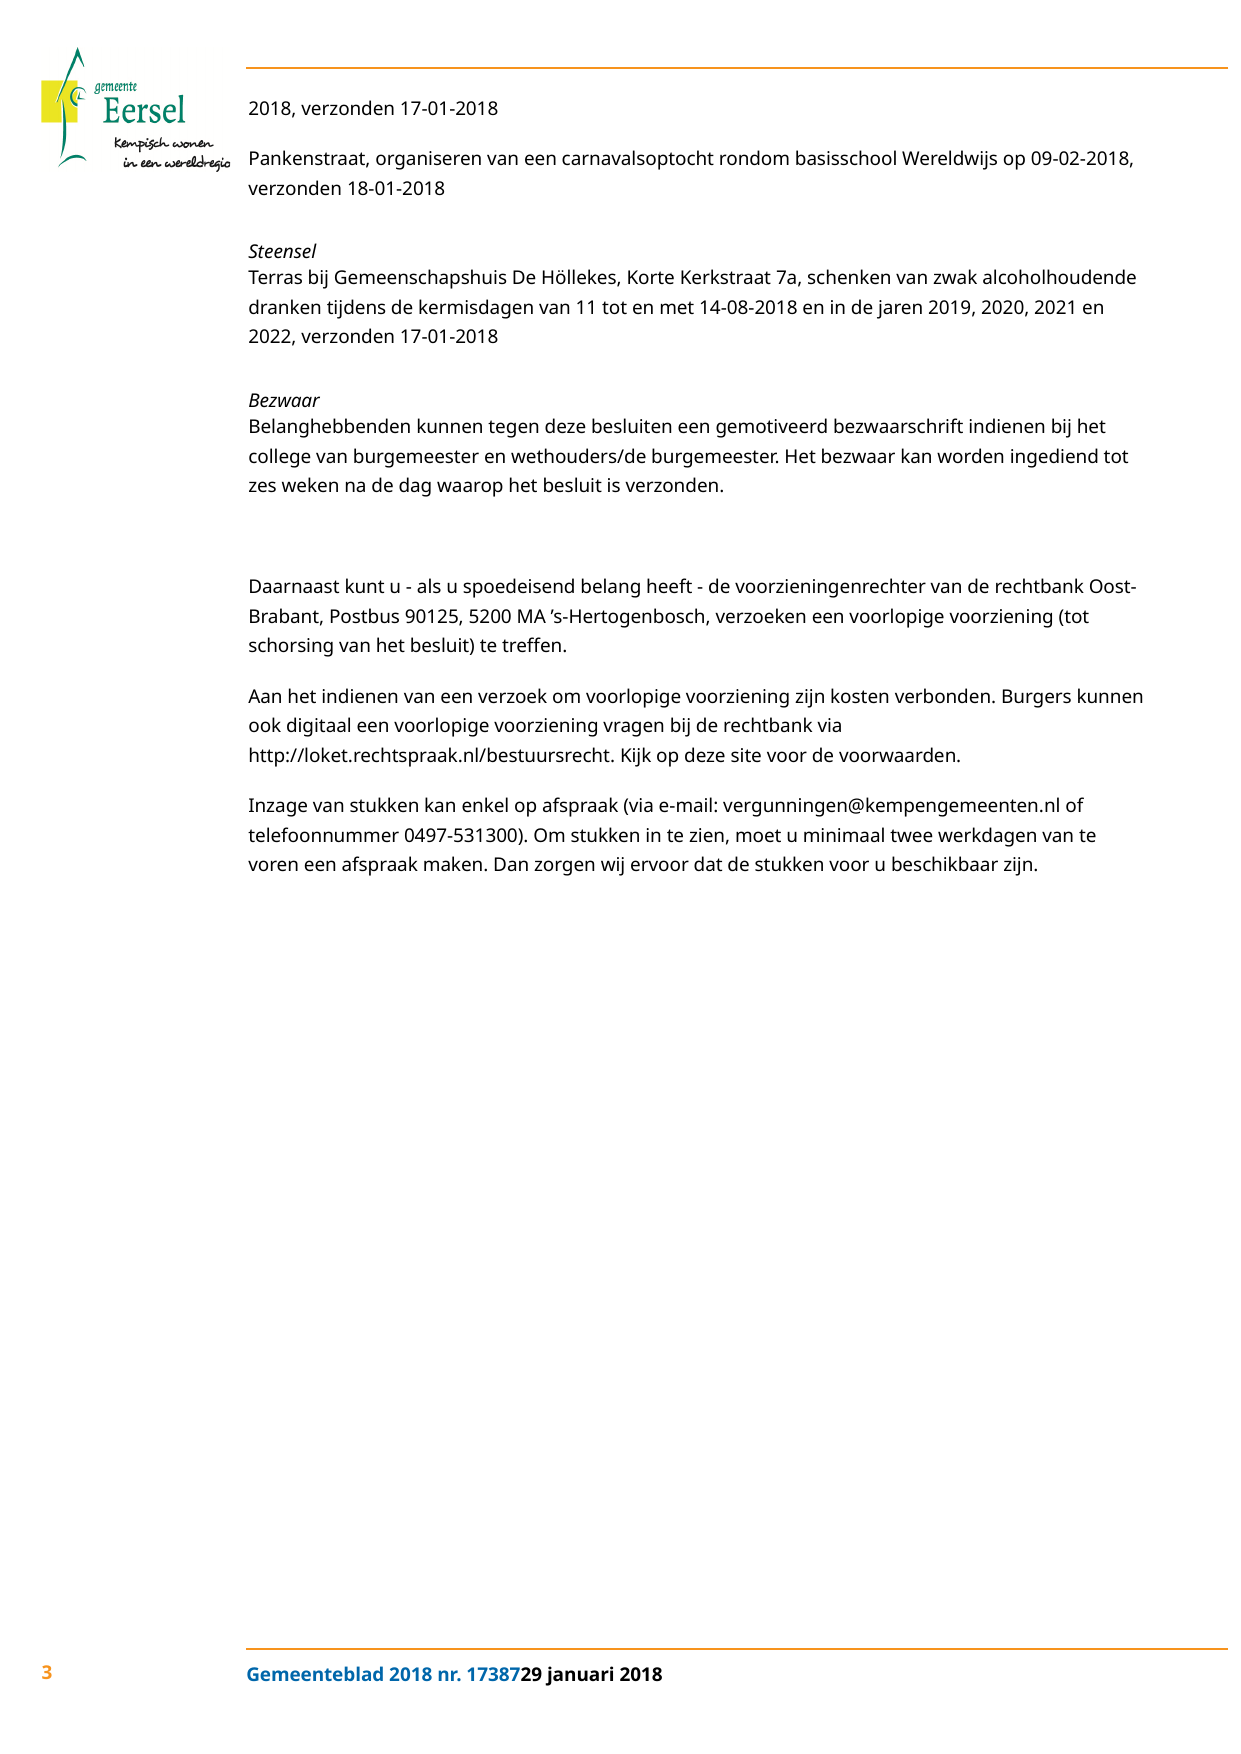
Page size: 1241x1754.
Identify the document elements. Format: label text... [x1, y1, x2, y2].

text Terras bij Gemeenschapshuis De Höllekes, Korte Kerkstraat 7a, schenken van zwak alcoholhoudende dranken tijdens de kermisdagen van 11 tot en met 14-08-2018 en in de jaren 2019, 2020, 2021 en 2022, verzonden 17-01-2018 [248, 264, 1152, 349]
text 2018, verzonden 17-01-2018 [248, 95, 1152, 121]
text Pankenstraat, organiseren van een carnavalsoptocht rondom basisschool Wereldwijs op 09-02-2018, verzonden 18-01-2018 [248, 145, 1152, 201]
text Inzage van stukken kan enkel op afspraak (via e-mail: vergunningen@kempengemeenten.nl of telefoonnummer 0497-531300). Om stukken in te zien, moet u minimaal twee werkdagen van te voren een afspraak maken. Dan zorgen wij ervoor dat de stukken voor u beschikbaar zijn. [248, 792, 1152, 877]
text Belanghebbenden kunnen tegen deze besluiten een gemotiveerd bezwaarschrift indienen bij het college van burgemeester en wethouders/de burgemeester. Het bezwaar kan worden ingediend tot zes weken na de dag waarop het besluit is verzonden. [248, 413, 1152, 498]
text Daarnaast kunt u - als u spoedeisend belang heeft - de voorzieningenrechter van de rechtbank Oost-Brabant, Postbus 90125, 5200 MA ’s-Hertogenbosch, verzoeken een voorlopige voorziening (tot schorsing van het besluit) te treffen. [248, 573, 1152, 658]
picture [41, 47, 231, 172]
text Aan het indienen van een verzoek om voorlopige voorziening zijn kosten verbonden. Burgers kunnen ook digitaal een voorlopige voorziening vragen bij de rechtbank via http://loket.rechtspraak.nl/bestuursrecht. Kijk op deze site voor de voorwaarden. [248, 683, 1152, 768]
text Steensel [248, 239, 1152, 264]
text Bezwaar [248, 388, 1152, 413]
